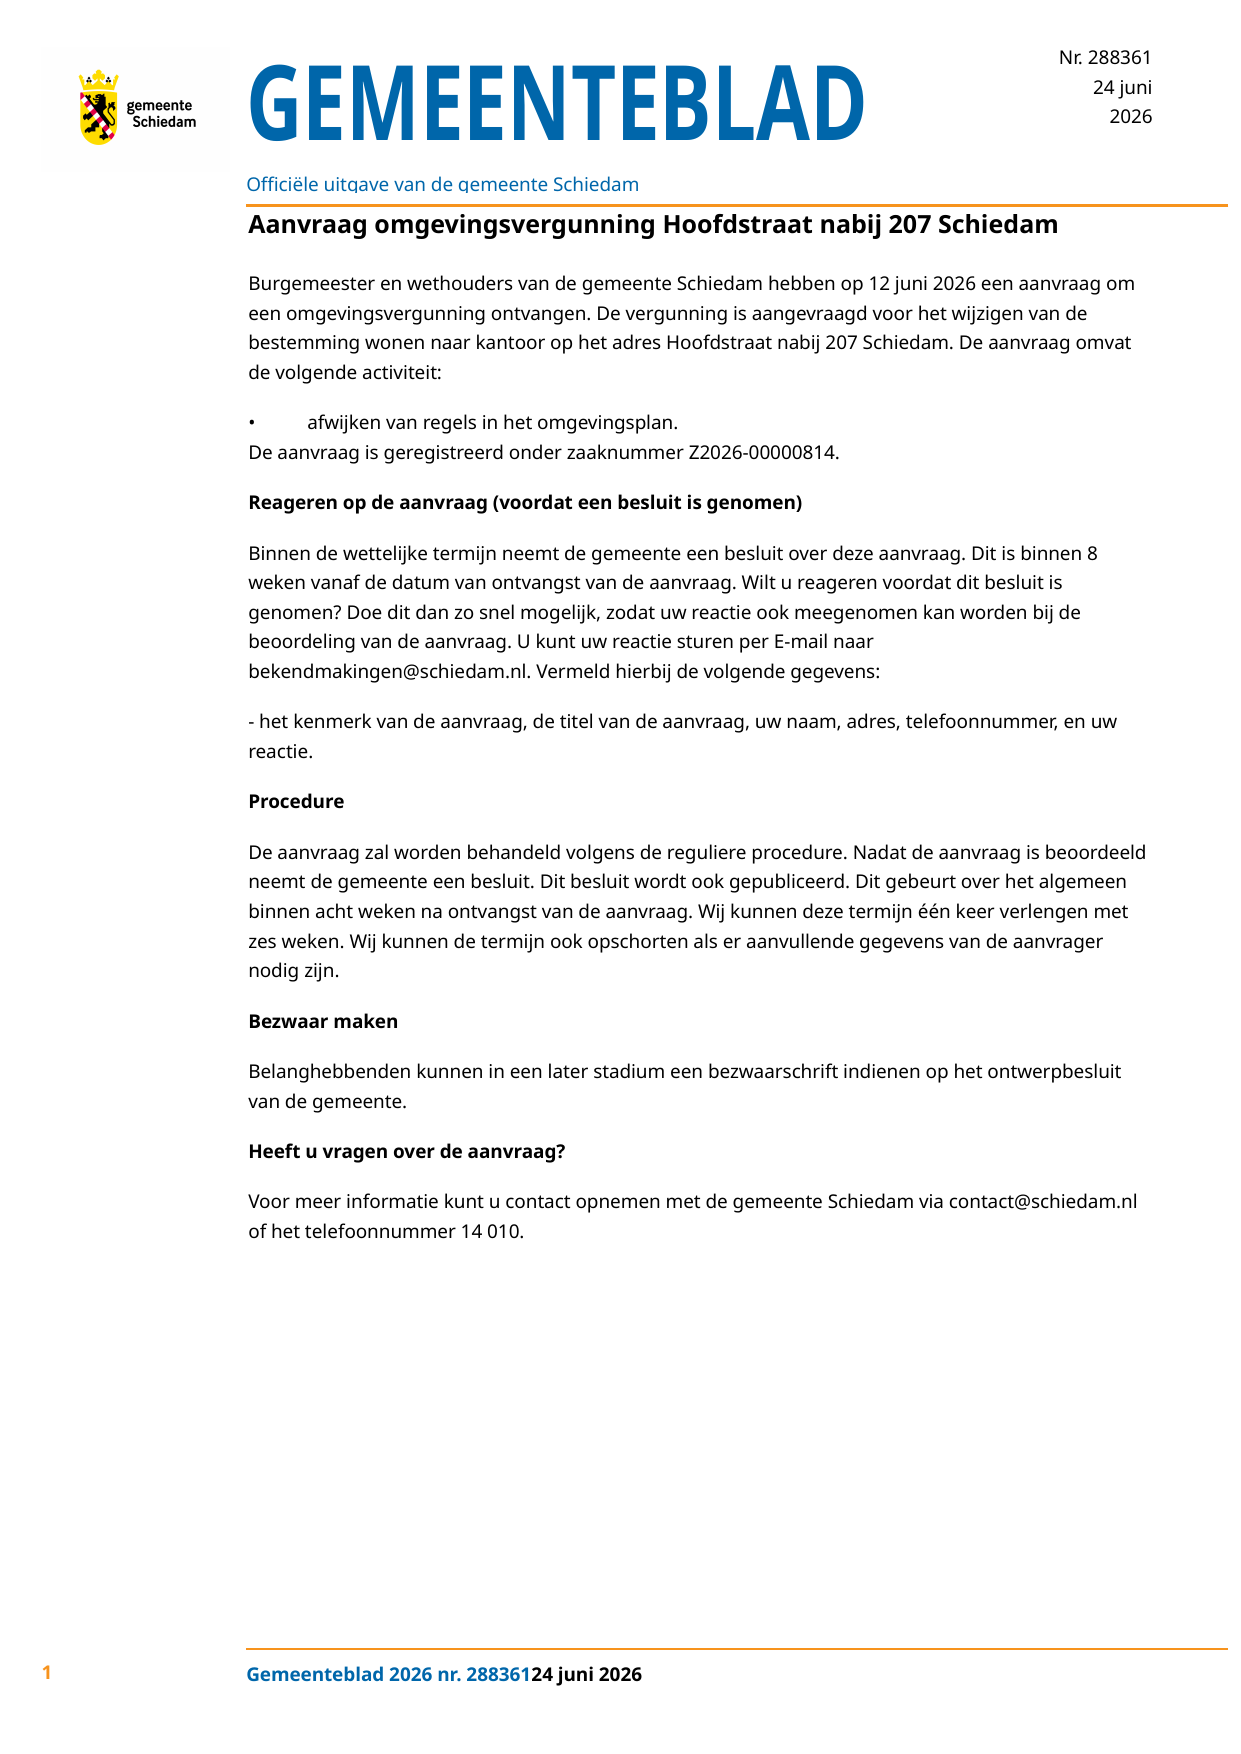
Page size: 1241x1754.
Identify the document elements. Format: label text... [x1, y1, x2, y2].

picture [41, 47, 231, 172]
text - het kenmerk van de aanvraag, de titel van de aanvraag, uw naam, adres, telefoonnummer, en uw reactie. [248, 709, 1152, 764]
text De aanvraag is geregistreerd onder zaaknummer Z2026-00000814. [248, 439, 1152, 465]
text Aanvraag omgevingsvergunning Hoofdstraat nabij 207 Schiedam [248, 207, 1152, 241]
text Belanghebbenden kunnen in een later stadium een bezwaarschrift indienen op het ontwerpbesluit van de gemeente. [248, 1058, 1152, 1113]
text Binnen de wettelijke termijn neemt de gemeente een besluit over deze aanvraag. Dit is binnen 8 weken vanaf de datum van ontvangst van de aanvraag. Wilt u reageren voordat dit besluit is genomen? Doe dit dan zo snel mogelijk, zodat uw reactie ook meegenomen kan worden bij de beoordeling van de aanvraag. U kunt uw reactie sturen per E-mail naar bekendmakingen@schiedam.nl. Vermeld hierbij de volgende gegevens: [248, 540, 1152, 684]
text Procedure [248, 789, 1152, 814]
list afwijken van regels in het omgevingsplan. [248, 409, 1152, 435]
text Burgemeester en wethouders van de gemeente Schiedam hebben op 12 juni 2026 een aanvraag om een omgevingsvergunning ontvangen. De vergunning is aangevraagd voor het wijzigen van de bestemming wonen naar kantoor op het adres Hoofdstraat nabij 207 Schiedam. De aanvraag omvat de volgende activiteit: [248, 270, 1152, 385]
text Reageren op de aanvraag (voordat een besluit is genomen) [248, 489, 1152, 515]
text Bezwaar maken [248, 1008, 1152, 1033]
text De aanvraag zal worden behandeld volgens de reguliere procedure. Nadat de aanvraag is beoordeeld neemt de gemeente een besluit. Dit besluit wordt ook gepubliceerd. Dit gebeurt over het algemeen binnen acht weken na ontvangst van de aanvraag. Wij kunnen deze termijn één keer verlengen met zes weken. Wij kunnen de termijn ook opschorten als er aanvullende gegevens van de aanvrager nodig zijn. [248, 839, 1152, 983]
text Voor meer informatie kunt u contact opnemen met de gemeente Schiedam via contact@schiedam.nl of het telefoonnummer 14 010. [248, 1189, 1152, 1244]
text Heeft u vragen over de aanvraag? [248, 1138, 1152, 1164]
